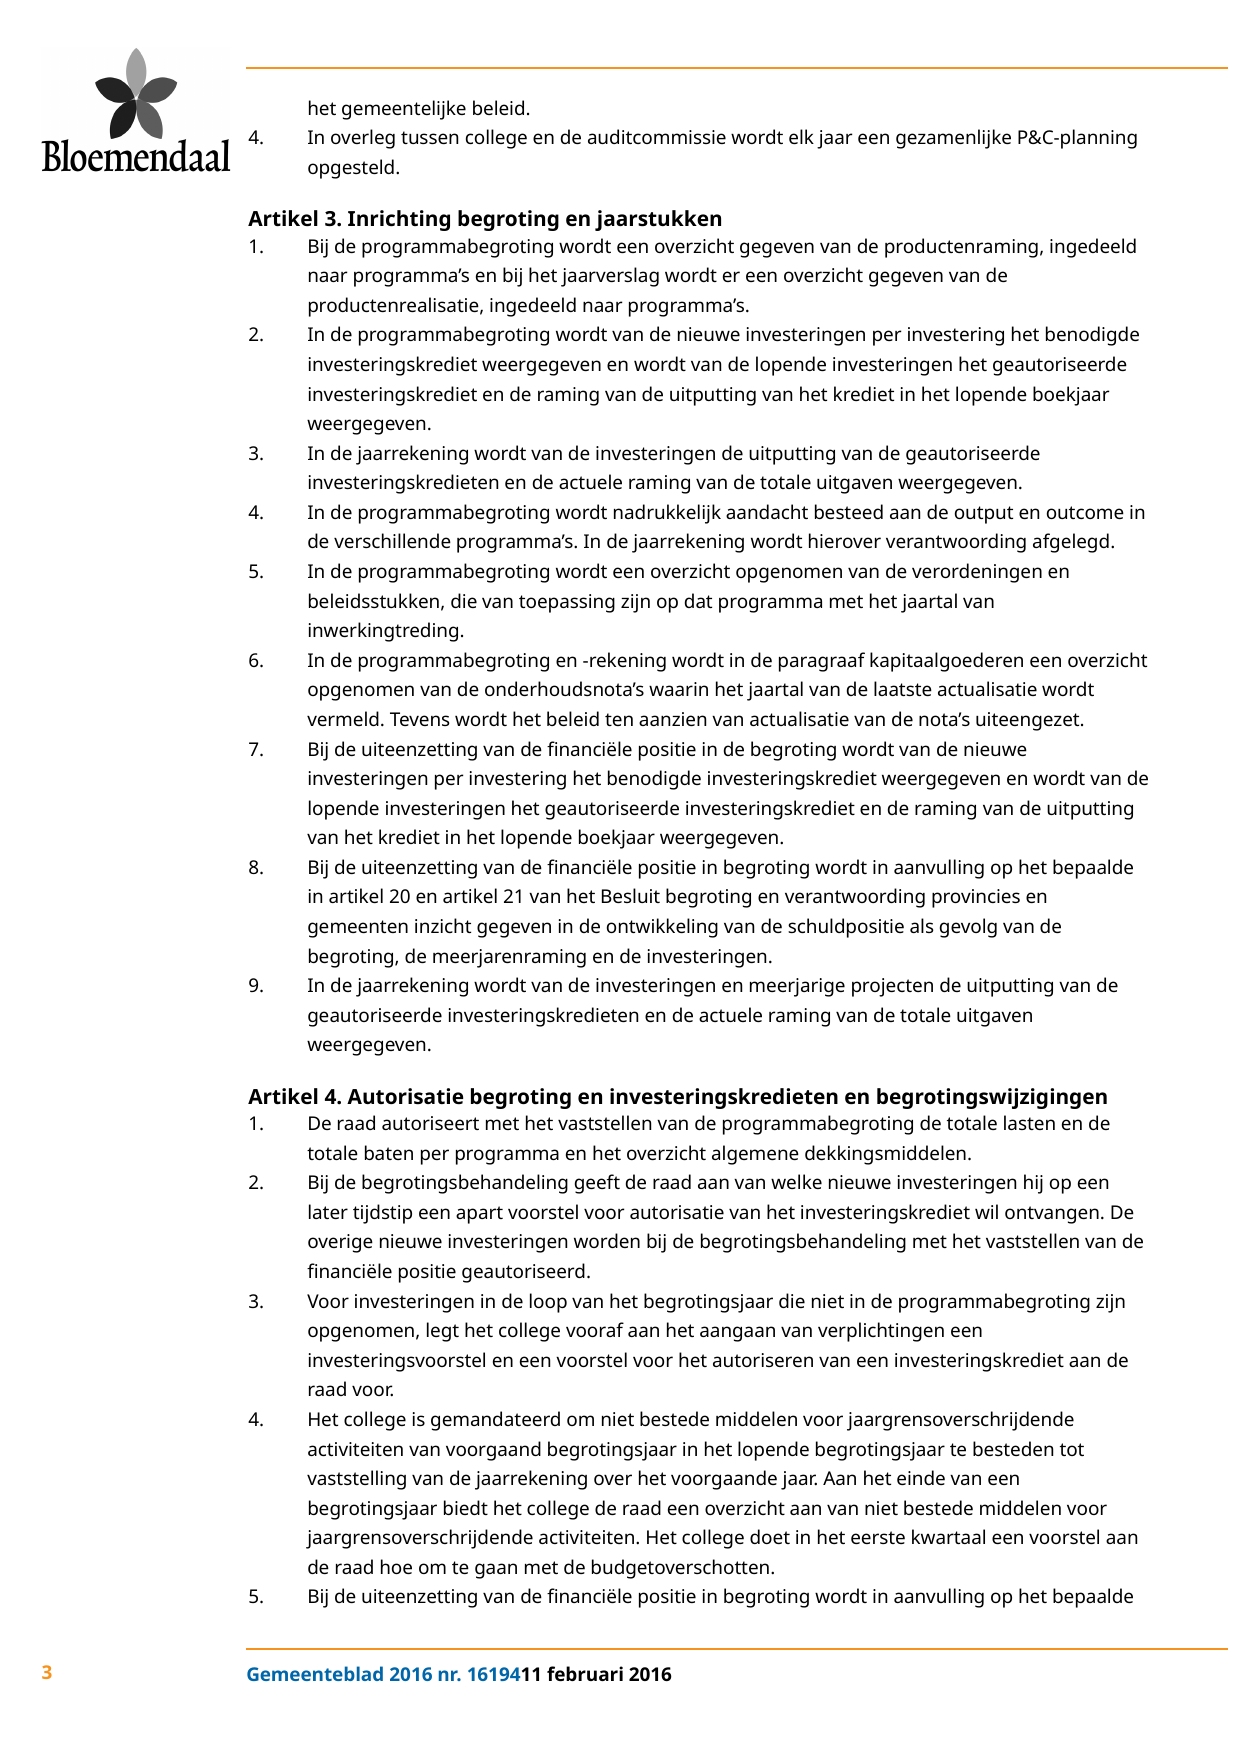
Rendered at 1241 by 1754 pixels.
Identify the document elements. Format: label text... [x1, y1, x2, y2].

list Bij de programmabegroting wordt een overzicht gegeven van de productenraming, ingedeeld naar programma’s en bij het jaarverslag wordt er een overzicht gegeven van de productenrealisatie, ingedeeld naar programma’s. [248, 233, 1152, 318]
list In de programmabegroting en -rekening wordt in de paragraaf kapitaalgoederen een overzicht opgenomen van de onderhoudsnota’s waarin het jaartal van de laatste actualisatie wordt vermeld. Tevens wordt het beleid ten aanzien van actualisatie van de nota’s uiteengezet. [248, 647, 1152, 732]
list Bij de uiteenzetting van de financiële positie in begroting wordt in aanvulling op het bepaalde [248, 1584, 1152, 1609]
list Bij de uiteenzetting van de financiële positie in de begroting wordt van de nieuwe investeringen per investering het benodigde investeringskrediet weergegeven en wordt van de lopende investeringen het geautoriseerde investeringskrediet en de raming van de uitputting van het krediet in het lopende boekjaar weergegeven. [248, 736, 1152, 850]
list In de programmabegroting wordt nadrukkelijk aandacht besteed aan de output en outcome in de verschillende programma’s. In de jaarrekening wordt hierover verantwoording afgelegd. [248, 499, 1152, 554]
list In overleg tussen college en de auditcommissie wordt elk jaar een gezamenlijke P&C-planning opgesteld. [248, 124, 1152, 180]
list het gemeentelijke beleid. [248, 95, 1152, 121]
picture [41, 47, 231, 172]
list In de programmabegroting wordt een overzicht opgenomen van de verordeningen en beleidsstukken, die van toepassing zijn op dat programma met het jaartal van inwerkingtreding. [248, 558, 1152, 643]
list Bij de begrotingsbehandeling geeft de raad aan van welke nieuwe investeringen hij op een later tijdstip een apart voorstel voor autorisatie van het investeringskrediet wil ontvangen. De overige nieuwe investeringen worden bij de begrotingsbehandeling met het vaststellen van de financiële positie geautoriseerd. [248, 1169, 1152, 1284]
list Bij de uiteenzetting van de financiële positie in begroting wordt in aanvulling op het bepaalde in artikel 20 en artikel 21 van het Besluit begroting en verantwoording provincies en gemeenten inzicht gegeven in de ontwikkeling van de schuldpositie als gevolg van de begroting, de meerjarenraming en de investeringen. [248, 854, 1152, 968]
list In de jaarrekening wordt van de investeringen de uitputting van de geautoriseerde investeringskredieten en de actuele raming van de totale uitgaven weergegeven. [248, 440, 1152, 495]
list De raad autoriseert met het vaststellen van de programmabegroting de totale lasten en de totale baten per programma en het overzicht algemene dekkingsmiddelen. [248, 1110, 1152, 1166]
list Voor investeringen in de loop van het begrotingsjaar die niet in de programmabegroting zijn opgenomen, legt het college vooraf aan het aangaan van verplichtingen een investeringsvoorstel en een voorstel voor het autoriseren van een investeringskrediet aan de raad voor. [248, 1288, 1152, 1402]
text Artikel 4. Autorisatie begroting en investeringskredieten en begrotingswijzigingen [248, 1082, 1152, 1110]
list Het college is gemandateerd om niet bestede middelen voor jaargrensoverschrijdende activiteiten van voorgaand begrotingsjaar in het lopende begrotingsjaar te besteden tot vaststelling van de jaarrekening over het voorgaande jaar. Aan het einde van een begrotingsjaar biedt het college de raad een overzicht aan van niet bestede middelen voor jaargrensoverschrijdende activiteiten. Het college doet in het eerste kwartaal een voorstel aan de raad hoe om te gaan met de budgetoverschotten. [248, 1406, 1152, 1580]
text Artikel 3. Inrichting begroting en jaarstukken [248, 204, 1152, 233]
list In de programmabegroting wordt van de nieuwe investeringen per investering het benodigde investeringskrediet weergegeven en wordt van de lopende investeringen het geautoriseerde investeringskrediet en de raming van de uitputting van het krediet in het lopende boekjaar weergegeven. [248, 322, 1152, 436]
list In de jaarrekening wordt van de investeringen en meerjarige projecten de uitputting van de geautoriseerde investeringskredieten en de actuele raming van de totale uitgaven weergegeven. [248, 972, 1152, 1057]
